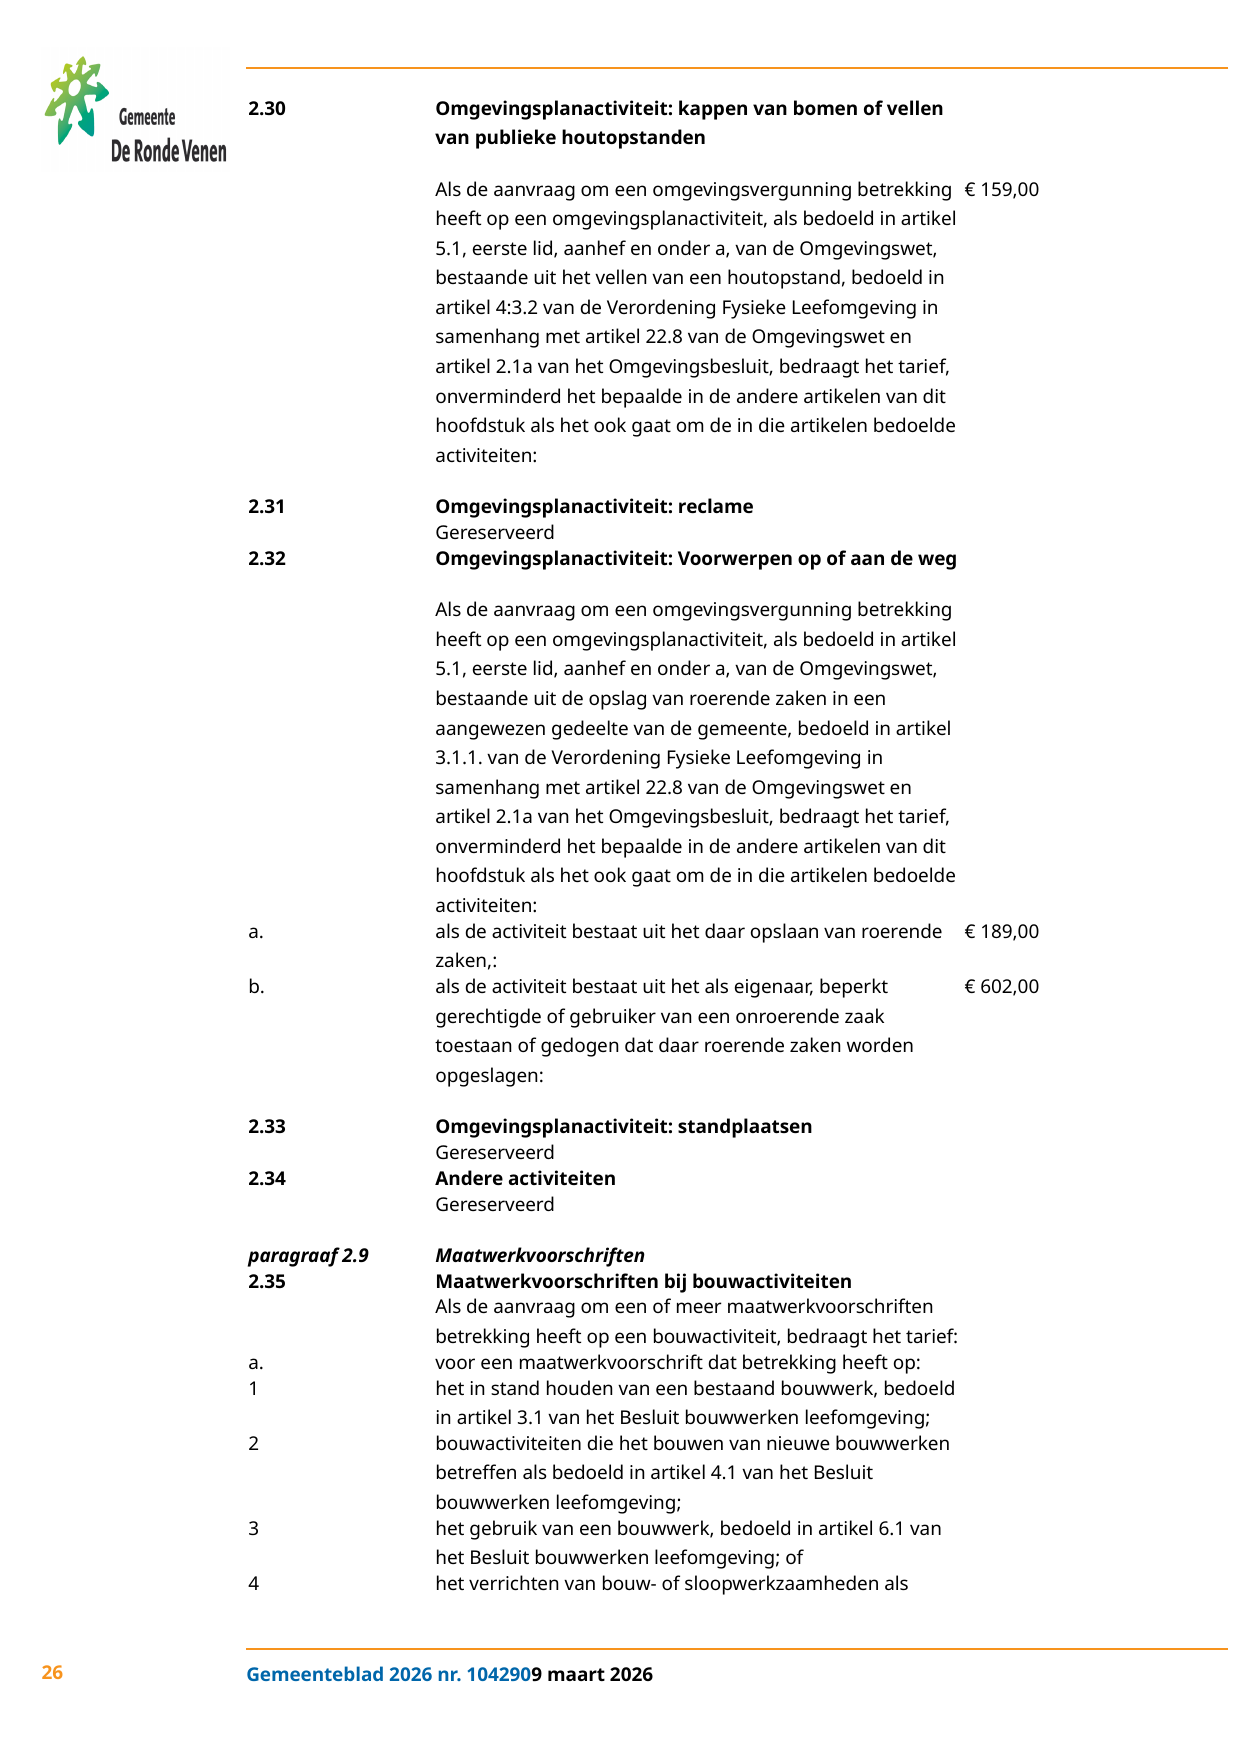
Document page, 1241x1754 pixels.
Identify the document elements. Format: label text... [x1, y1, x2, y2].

table_cell [435, 468, 964, 493]
table_cell Omgevingsplanactiviteit: standplaatsen [435, 1114, 964, 1139]
table_cell [248, 468, 435, 493]
table_cell [964, 1515, 1152, 1570]
table_cell 4 [248, 1570, 435, 1596]
table_cell [964, 95, 1152, 150]
table_cell [964, 1088, 1152, 1113]
table_cell [964, 1114, 1152, 1139]
table_cell 3 [248, 1515, 435, 1570]
table_cell [964, 596, 1152, 918]
table_cell Als de aanvraag om een omgevingsvergunning betrekking heeft op een omgevingsplanactiviteit, als bedoeld in artikel 5.1, eerste lid, aanhef en onder a, van de Omgevingswet, bestaande uit het vellen van een houtopstand, bedoeld in artikel 4:3.2 van de Verordening Fysieke Leefomgeving in samenhang met artikel 22.8 van de Omgevingswet en artikel 2.1a van het Omgevingsbesluit, bedraagt het tarief, onverminderd het bepaalde in de andere artikelen van dit hoofdstuk als het ook gaat om de in die artikelen bedoelde activiteiten: [435, 176, 964, 468]
table_cell [964, 545, 1152, 571]
table_cell [435, 1088, 964, 1113]
table_cell [964, 1268, 1152, 1294]
table_cell [964, 1570, 1152, 1596]
table_cell [435, 1216, 964, 1242]
table_cell [248, 1294, 435, 1349]
table_cell Omgevingsplanactiviteit: reclame [435, 494, 964, 519]
table_cell 2.30 [248, 95, 435, 150]
table_cell Als de aanvraag om een of meer maatwerkvoorschriften betrekking heeft op een bouwactiviteit, bedraagt het tarief: [435, 1294, 964, 1349]
table_cell [964, 1430, 1152, 1515]
table_cell € 602,00 [964, 973, 1152, 1088]
table_cell 2 [248, 1430, 435, 1515]
table_cell Gereserveerd [435, 1191, 964, 1216]
table_cell 2.31 [248, 494, 435, 519]
table_cell 2.34 [248, 1165, 435, 1191]
table_cell [964, 1242, 1152, 1268]
table_cell [964, 1349, 1152, 1375]
table_cell Als de aanvraag om een omgevingsvergunning betrekking heeft op een omgevingsplanactiviteit, als bedoeld in artikel 5.1, eerste lid, aanhef en onder a, van de Omgevingswet, bestaande uit de opslag van roerende zaken in een aangewezen gedeelte van de gemeente, bedoeld in artikel 3.1.1. van de Verordening Fysieke Leefomgeving in samenhang met artikel 22.8 van de Omgevingswet en artikel 2.1a van het Omgevingsbesluit, bedraagt het tarief, onverminderd het bepaalde in de andere artikelen van dit hoofdstuk als het ook gaat om de in die artikelen bedoelde activiteiten: [435, 596, 964, 918]
table_cell [964, 1375, 1152, 1430]
table_cell paragraaf 2.9 [248, 1242, 435, 1268]
table_cell a. [248, 1349, 435, 1375]
table_cell € 189,00 [964, 918, 1152, 973]
table_cell [964, 1165, 1152, 1191]
table_cell Omgevingsplanactiviteit: Voorwerpen op of aan de weg [435, 545, 964, 571]
table_cell € 159,00 [964, 176, 1152, 468]
table_cell [964, 1294, 1152, 1349]
table_cell [248, 1088, 435, 1113]
table_cell Maatwerkvoorschriften bij bouwactiviteiten [435, 1268, 964, 1294]
table_cell 1 [248, 1375, 435, 1430]
table_cell [964, 1139, 1152, 1165]
table_cell [248, 176, 435, 468]
table_cell [248, 1191, 435, 1216]
table_cell [964, 494, 1152, 519]
table_cell Gereserveerd [435, 519, 964, 545]
table_cell b. [248, 973, 435, 1088]
table_cell [248, 519, 435, 545]
table_cell het verrichten van bouw- of sloopwerkzaamheden als [435, 1570, 964, 1596]
table_cell [435, 150, 964, 176]
table_cell [248, 571, 435, 596]
table_cell Omgevingsplanactiviteit: kappen van bomen of vellen van publieke houtopstanden [435, 95, 964, 150]
table_cell [248, 596, 435, 918]
table_cell Andere activiteiten [435, 1165, 964, 1191]
table_cell [964, 468, 1152, 493]
table_cell het in stand houden van een bestaand bouwwerk, bedoeld in artikel 3.1 van het Besluit bouwwerken leefomgeving; [435, 1375, 964, 1430]
table_cell Maatwerkvoorschriften [435, 1242, 964, 1268]
table_cell 2.33 [248, 1114, 435, 1139]
table_cell [435, 571, 964, 596]
table_cell 2.32 [248, 545, 435, 571]
table_cell [964, 1216, 1152, 1242]
table_cell [248, 150, 435, 176]
table_cell [248, 1216, 435, 1242]
table_cell het gebruik van een bouwwerk, bedoeld in artikel 6.1 van het Besluit bouwwerken leefomgeving; of [435, 1515, 964, 1570]
table_cell 2.35 [248, 1268, 435, 1294]
table_cell als de activiteit bestaat uit het daar opslaan van roerende zaken,: [435, 918, 964, 973]
table_cell [964, 571, 1152, 596]
table_cell als de activiteit bestaat uit het als eigenaar, beperkt gerechtigde of gebruiker van een onroerende zaak toestaan of gedogen dat daar roerende zaken worden opgeslagen: [435, 973, 964, 1088]
table_cell Gereserveerd [435, 1139, 964, 1165]
table_cell voor een maatwerkvoorschrift dat betrekking heeft op: [435, 1349, 964, 1375]
picture [41, 47, 231, 172]
table_cell bouwactiviteiten die het bouwen van nieuwe bouwwerken betreffen als bedoeld in artikel 4.1 van het Besluit bouwwerken leefomgeving; [435, 1430, 964, 1515]
table_cell [964, 519, 1152, 545]
table_cell [248, 1139, 435, 1165]
table_cell a. [248, 918, 435, 973]
table_cell [964, 1191, 1152, 1216]
table_cell [964, 150, 1152, 176]
